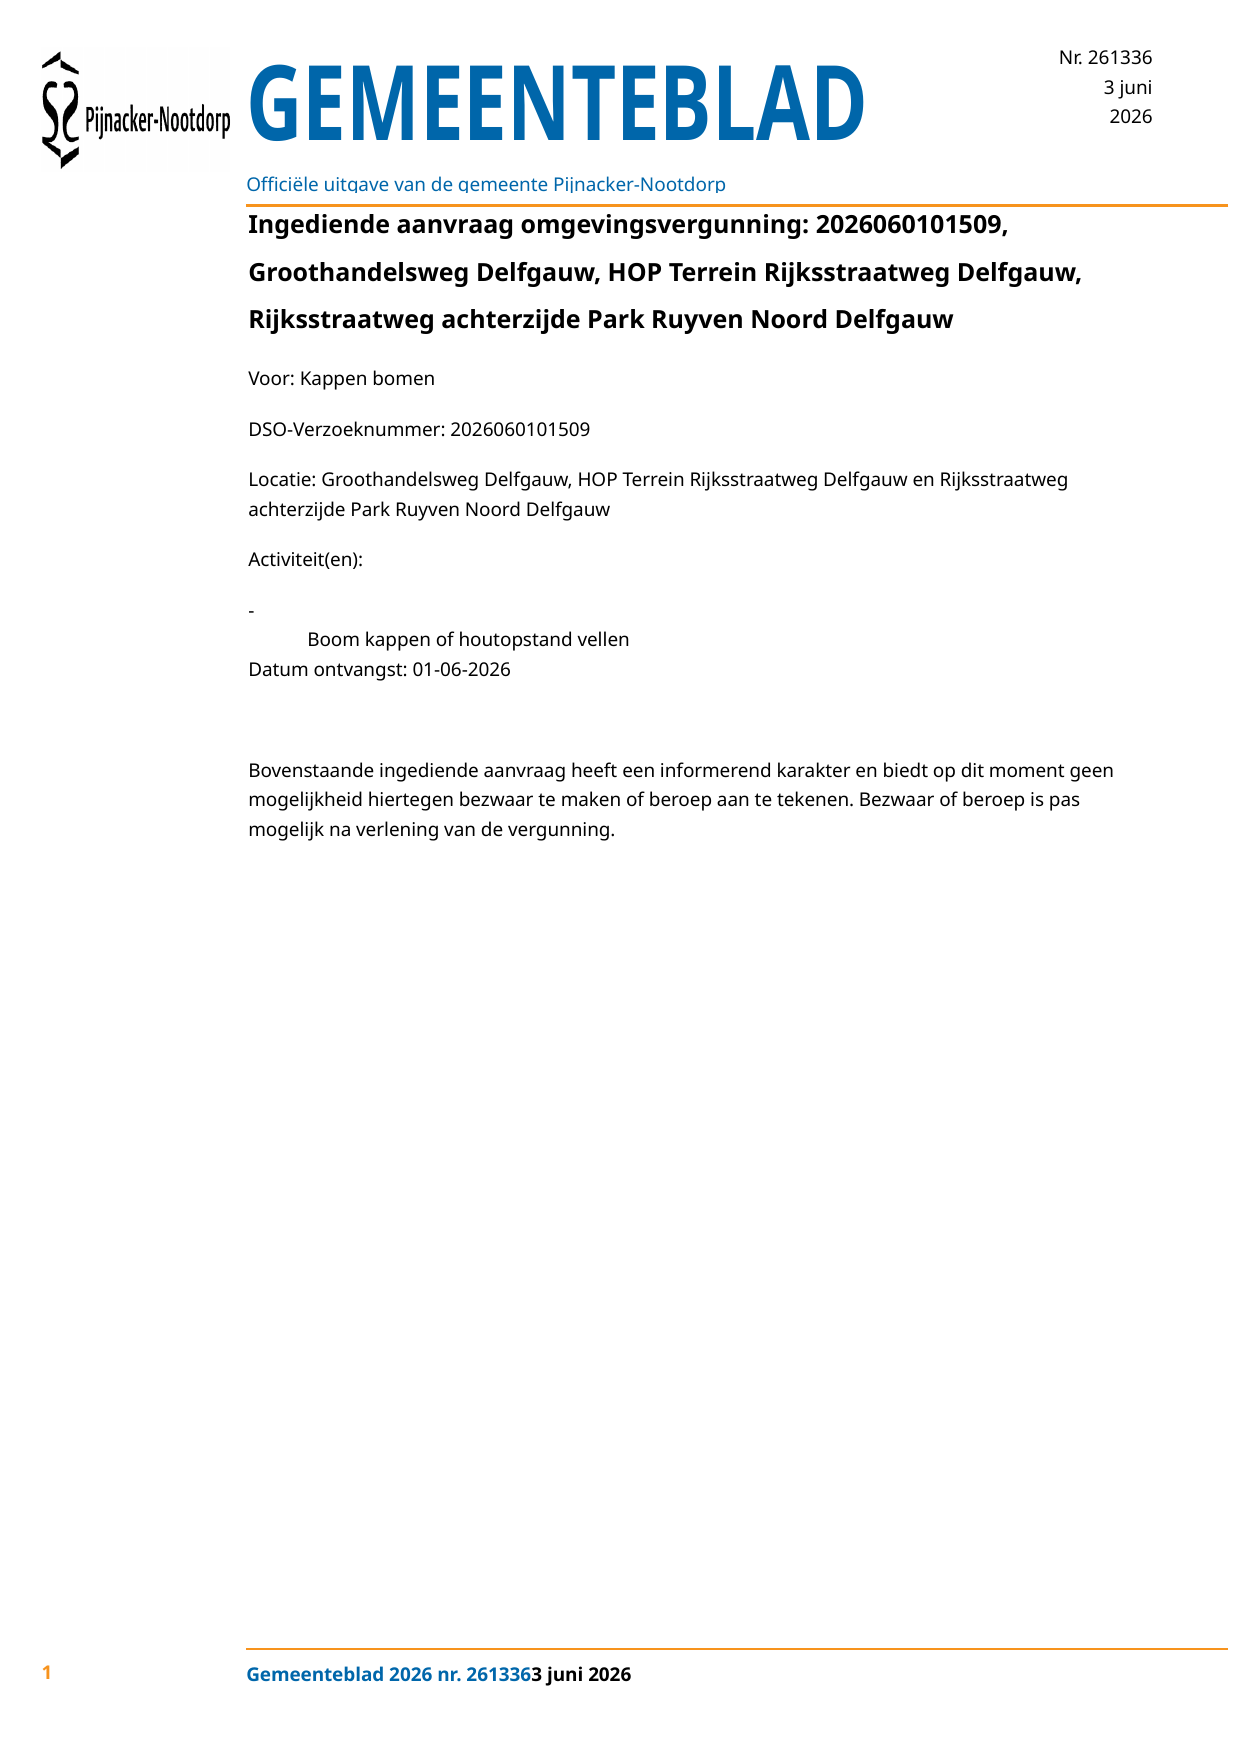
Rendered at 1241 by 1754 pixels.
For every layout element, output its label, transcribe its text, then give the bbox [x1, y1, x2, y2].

text Ingediende aanvraag omgevingsvergunning: 2026060101509, Groothandelsweg Delfgauw, HOP Terrein Rijksstraatweg Delfgauw, Rijksstraatweg achterzijde Park Ruyven Noord Delfgauw [248, 207, 1152, 336]
list Boom kappen of houtopstand vellen [248, 626, 1152, 652]
picture [41, 47, 231, 172]
text Activiteit(en): [248, 546, 1152, 572]
text Bovenstaande ingediende aanvraag heeft een informerend karakter en biedt op dit moment geen mogelijkheid hiertegen bezwaar te maken of beroep aan te tekenen. Bezwaar of beroep is pas mogelijk na verlening van de vergunning. [248, 757, 1152, 842]
text DSO-Verzoeknummer: 2026060101509 [248, 416, 1152, 442]
text Datum ontvangst: 01-06-2026 [248, 656, 1152, 682]
text Voor: Kappen bomen [248, 366, 1152, 391]
text Locatie: Groothandelsweg Delfgauw, HOP Terrein Rijksstraatweg Delfgauw en Rijksstraatweg achterzijde Park Ruyven Noord Delfgauw [248, 466, 1152, 522]
